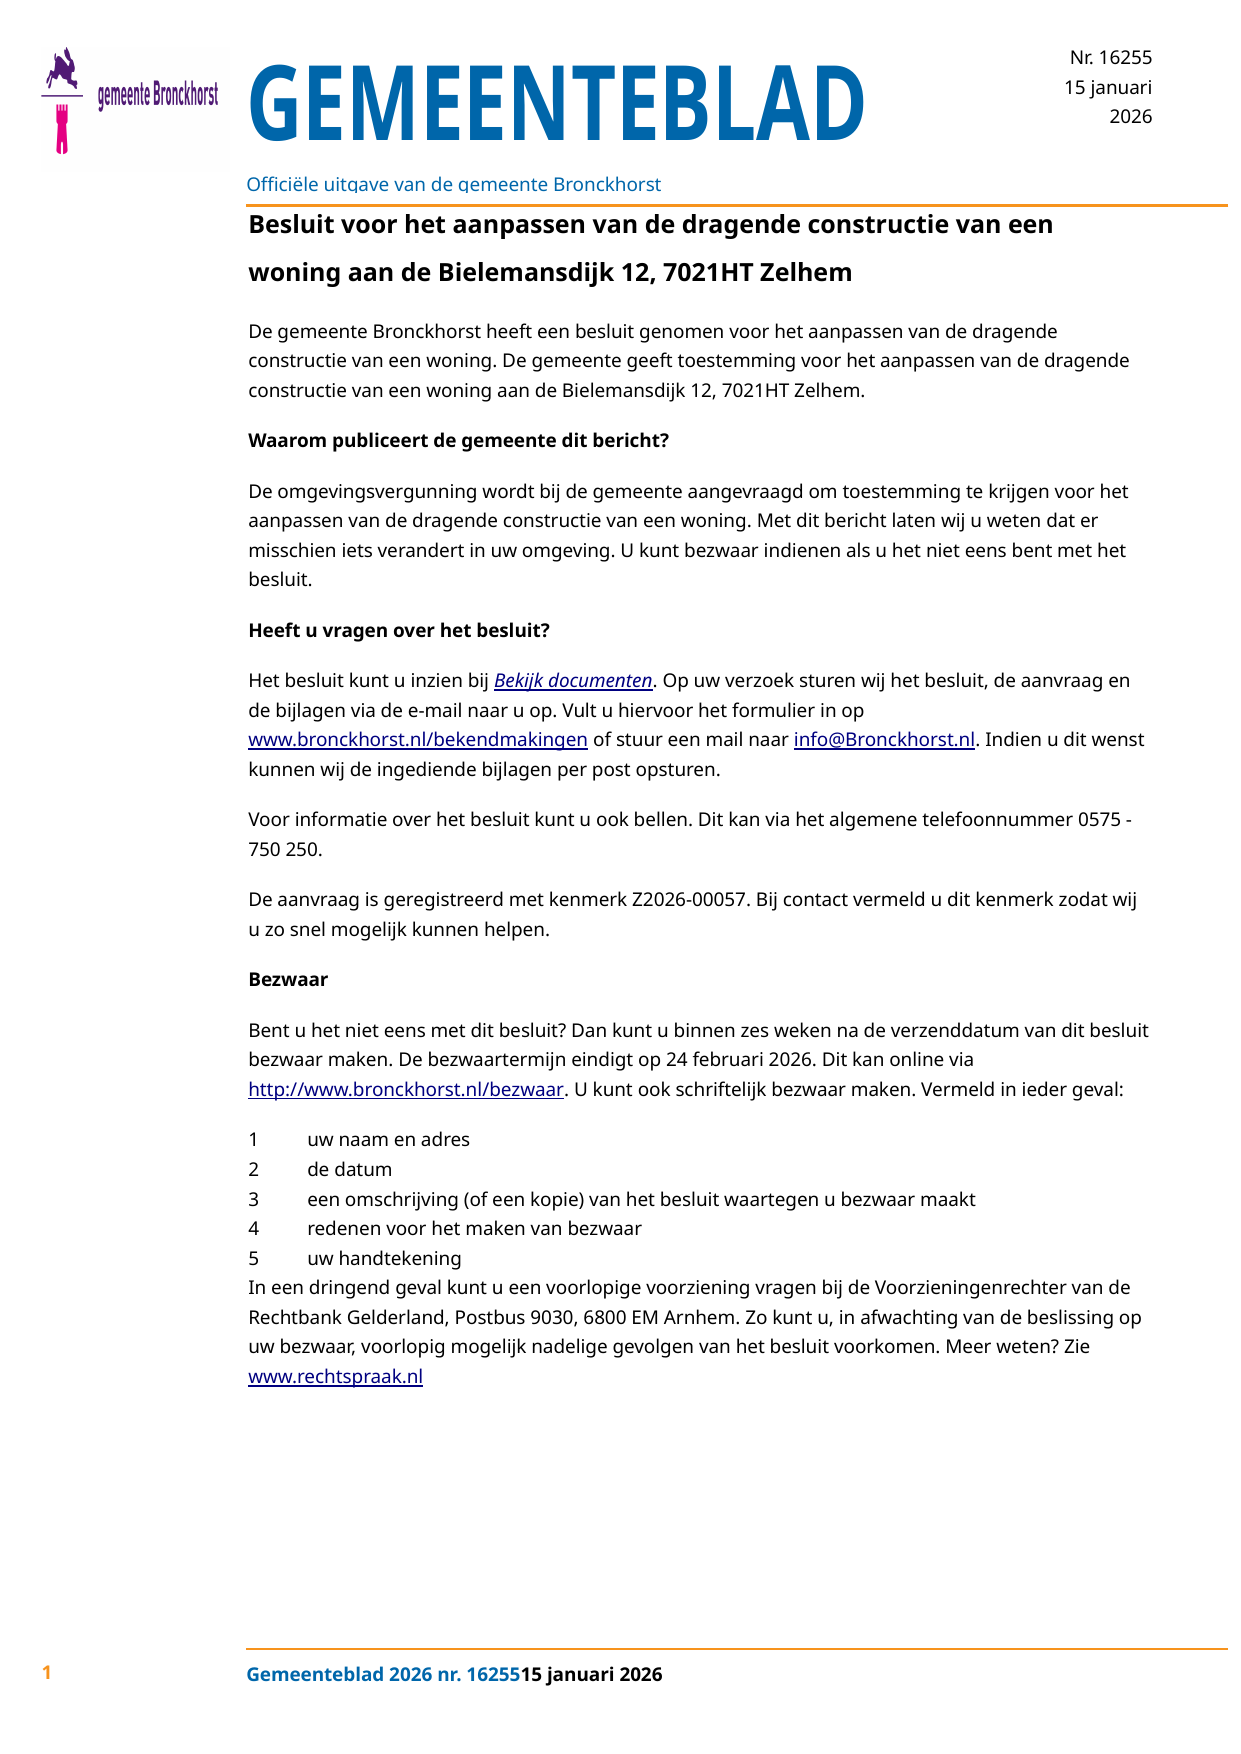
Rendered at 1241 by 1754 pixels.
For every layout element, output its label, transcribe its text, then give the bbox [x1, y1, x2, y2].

text De aanvraag is geregistreerd met kenmerk Z2026-00057. Bij contact vermeld u dit kenmerk zodat wij u zo snel mogelijk kunnen helpen. [248, 887, 1152, 942]
picture [41, 47, 231, 172]
text Heeft u vragen over het besluit? [248, 617, 1152, 643]
list de datum [248, 1156, 1152, 1182]
list redenen voor het maken van bezwaar [248, 1215, 1152, 1241]
text Waarom publiceert de gemeente dit bericht? [248, 427, 1152, 453]
text Voor informatie over het besluit kunt u ook bellen. Dit kan via het algemene telefoonnummer 0575 - 750 250. [248, 807, 1152, 862]
list een omschrijving (of een kopie) van het besluit waartegen u bezwaar maakt [248, 1186, 1152, 1212]
text De gemeente Bronckhorst heeft een besluit genomen voor het aanpassen van de dragende constructie van een woning. De gemeente geeft toestemming voor het aanpassen van de dragende constructie van een woning aan de Bielemansdijk 12, 7021HT Zelhem. [248, 318, 1152, 403]
text Bent u het niet eens met dit besluit? Dan kunt u binnen zes weken na de verzenddatum van dit besluit bezwaar maken. De bezwaartermijn eindigt op 24 februari 2026. Dit kan online via http://www.bronckhorst.nl/bezwaar. U kunt ook schriftelijk bezwaar maken. Vermeld in ieder geval: [248, 1017, 1152, 1102]
text Besluit voor het aanpassen van de dragende constructie van een woning aan de Bielemansdijk 12, 7021HT Zelhem [248, 207, 1152, 288]
list uw handtekening [248, 1245, 1152, 1271]
list uw naam en adres [248, 1127, 1152, 1152]
text Het besluit kunt u inzien bij Bekijk documenten. Op uw verzoek sturen wij het besluit, de aanvraag en de bijlagen via de e-mail naar u op. Vult u hiervoor het formulier in op www.bronckhorst.nl/bekendmakingen of stuur een mail naar info@Bronckhorst.nl. Indien u dit wenst kunnen wij de ingediende bijlagen per post opsturen. [248, 667, 1152, 782]
text In een dringend geval kunt u een voorlopige voorziening vragen bij de Voorzieningenrechter van de Rechtbank Gelderland, Postbus 9030, 6800 EM Arnhem. Zo kunt u, in afwachting van de beslissing op uw bezwaar, voorlopig mogelijk nadelige gevolgen van het besluit voorkomen. Meer weten? Zie www.rechtspraak.nl [248, 1274, 1152, 1389]
text Bezwaar [248, 967, 1152, 992]
text De omgevingsvergunning wordt bij de gemeente aangevraagd om toestemming te krijgen voor het aanpassen van de dragende constructie van een woning. Met dit bericht laten wij u weten dat er misschien iets verandert in uw omgeving. U kunt bezwaar indienen als u het niet eens bent met het besluit. [248, 478, 1152, 592]
